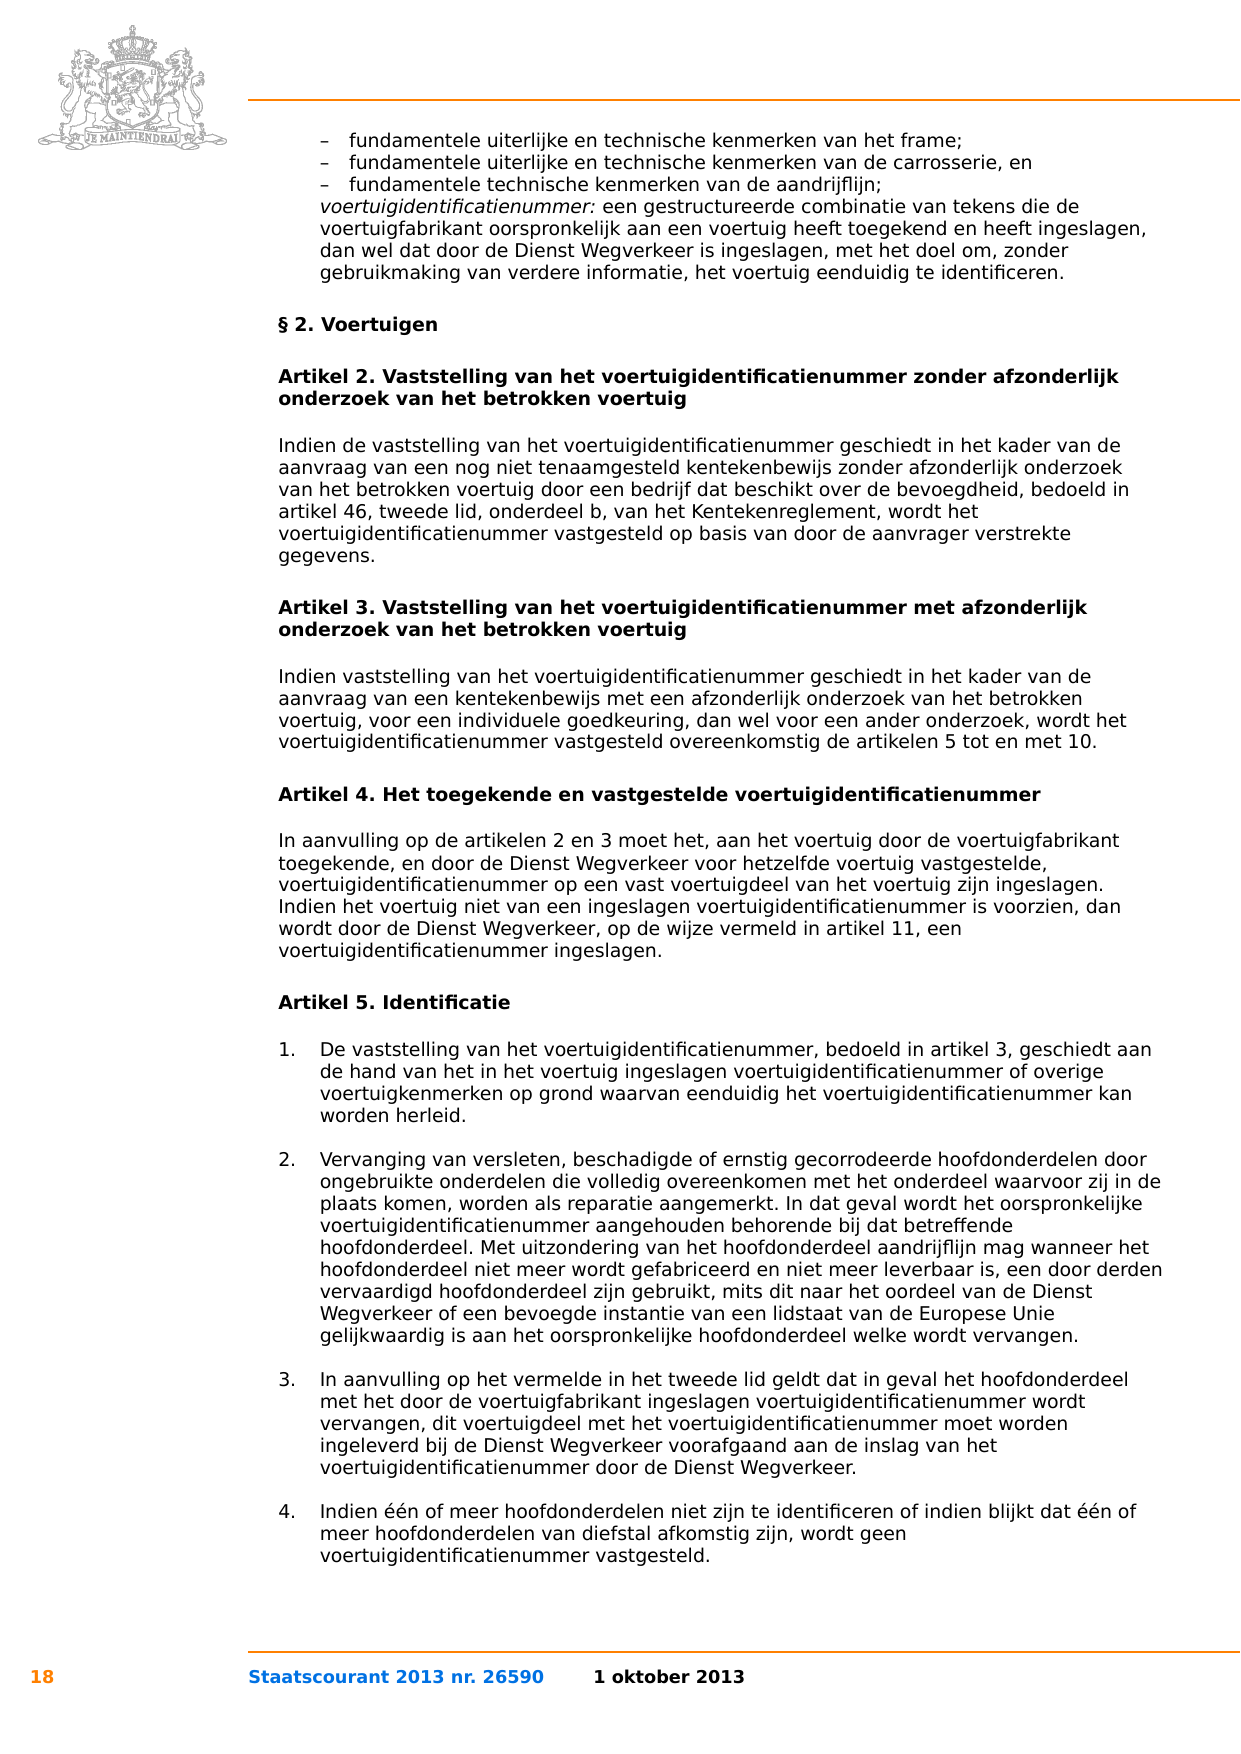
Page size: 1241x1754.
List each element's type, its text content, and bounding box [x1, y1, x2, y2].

text Indien de vaststelling van het voertuigidentificatienummer geschiedt in het kader van de aanvraag van een nog niet tenaamgesteld kentekenbewijs zonder afzonderlijk onderzoek van het betrokken voertuig door een bedrijf dat beschikt over de bevoegdheid, bedoeld in artikel 46, tweede lid, onderdeel b, van het Kentekenreglement, wordt het voertuigidentificatienummer vastgesteld op basis van door de aanvrager verstrekte gegevens. [278, 435, 1163, 567]
subtitle Artikel 4. Het toegekende en vastgestelde voertuigidentificatienummer [278, 783, 1163, 805]
text Indien vaststelling van het voertuigidentificatienummer geschiedt in het kader van de aanvraag van een kentekenbewijs met een afzonderlijk onderzoek van het betrokken voertuig, voor een individuele goedkeuring, dan wel voor een ander onderzoek, wordt het voertuigidentificatienummer vastgesteld overeenkomstig de artikelen 5 tot en met 10. [278, 666, 1163, 753]
subtitle Artikel 2. Vaststelling van het voertuigidentificatienummer zonder afzonderlijk onderzoek van het betrokken voertuig [278, 366, 1163, 410]
subtitle Artikel 5. Identificatie [278, 992, 1163, 1014]
text – fundamentele uiterlijke en technische kenmerken van het frame; [319, 130, 1163, 152]
text 4. Indien één of meer hoofdonderdelen niet zijn te identificeren of indien blijkt dat één of meer hoofdonderdelen van diefstal afkomstig zijn, wordt geen voertuigidentificatienummer vastgesteld. [278, 1501, 1163, 1566]
text – fundamentele uiterlijke en technische kenmerken van de carrosserie, en [319, 152, 1163, 174]
text 2. Vervanging van versleten, beschadigde of ernstig gecorrodeerde hoofdonderdelen door ongebruikte onderdelen die volledig overeenkomen met het onderdeel waarvoor zij in de plaats komen, worden als reparatie aangemerkt. In dat geval wordt het oorspronkelijke voertuigidentificatienummer aangehouden behorende bij dat betreffende hoofdonderdeel. Met uitzondering van het hoofdonderdeel aandrijflijn mag wanneer het hoofdonderdeel niet meer wordt gefabriceerd en niet meer leverbaar is, een door derden vervaardigd hoofdonderdeel zijn gebruikt, mits dit naar het oordeel van de Dienst Wegverkeer of een bevoegde instantie van een lidstaat van de Europese Unie gelijkwaardig is aan het oorspronkelijke hoofdonderdeel welke wordt vervangen. [278, 1149, 1163, 1347]
picture [38, 25, 227, 150]
text – fundamentele technische kenmerken van de aandrijflijn; [319, 174, 1163, 196]
text voertuigidentificatienummer: een gestructureerde combinatie van tekens die de voertuigfabrikant oorspronkelijk aan een voertuig heeft toegekend en heeft ingeslagen, dan wel dat door de Dienst Wegverkeer is ingeslagen, met het doel om, zonder gebruikmaking van verdere informatie, het voertuig eenduidig te identificeren. [319, 196, 1163, 284]
subtitle § 2. Voertuigen [278, 314, 1163, 336]
subtitle Artikel 3. Vaststelling van het voertuigidentificatienummer met afzonderlijk onderzoek van het betrokken voertuig [278, 597, 1163, 641]
text In aanvulling op de artikelen 2 en 3 moet het, aan het voertuig door de voertuigfabrikant toegekende, en door de Dienst Wegverkeer voor hetzelfde voertuig vastgestelde, voertuigidentificatienummer op een vast voertuigdeel van het voertuig zijn ingeslagen. Indien het voertuig niet van een ingeslagen voertuigidentificatienummer is voorzien, dan wordt door de Dienst Wegverkeer, op de wijze vermeld in artikel 11, een voertuigidentificatienummer ingeslagen. [278, 830, 1163, 962]
text 3. In aanvulling op het vermelde in het tweede lid geldt dat in geval het hoofdonderdeel met het door de voertuigfabrikant ingeslagen voertuigidentificatienummer wordt vervangen, dit voertuigdeel met het voertuigidentificatienummer moet worden ingeleverd bij de Dienst Wegverkeer voorafgaand aan de inslag van het voertuigidentificatienummer door de Dienst Wegverkeer. [278, 1369, 1163, 1479]
text 1. De vaststelling van het voertuigidentificatienummer, bedoeld in artikel 3, geschiedt aan de hand van het in het voertuig ingeslagen voertuigidentificatienummer of overige voertuigkenmerken op grond waarvan eenduidig het voertuigidentificatienummer kan worden herleid. [278, 1039, 1163, 1127]
